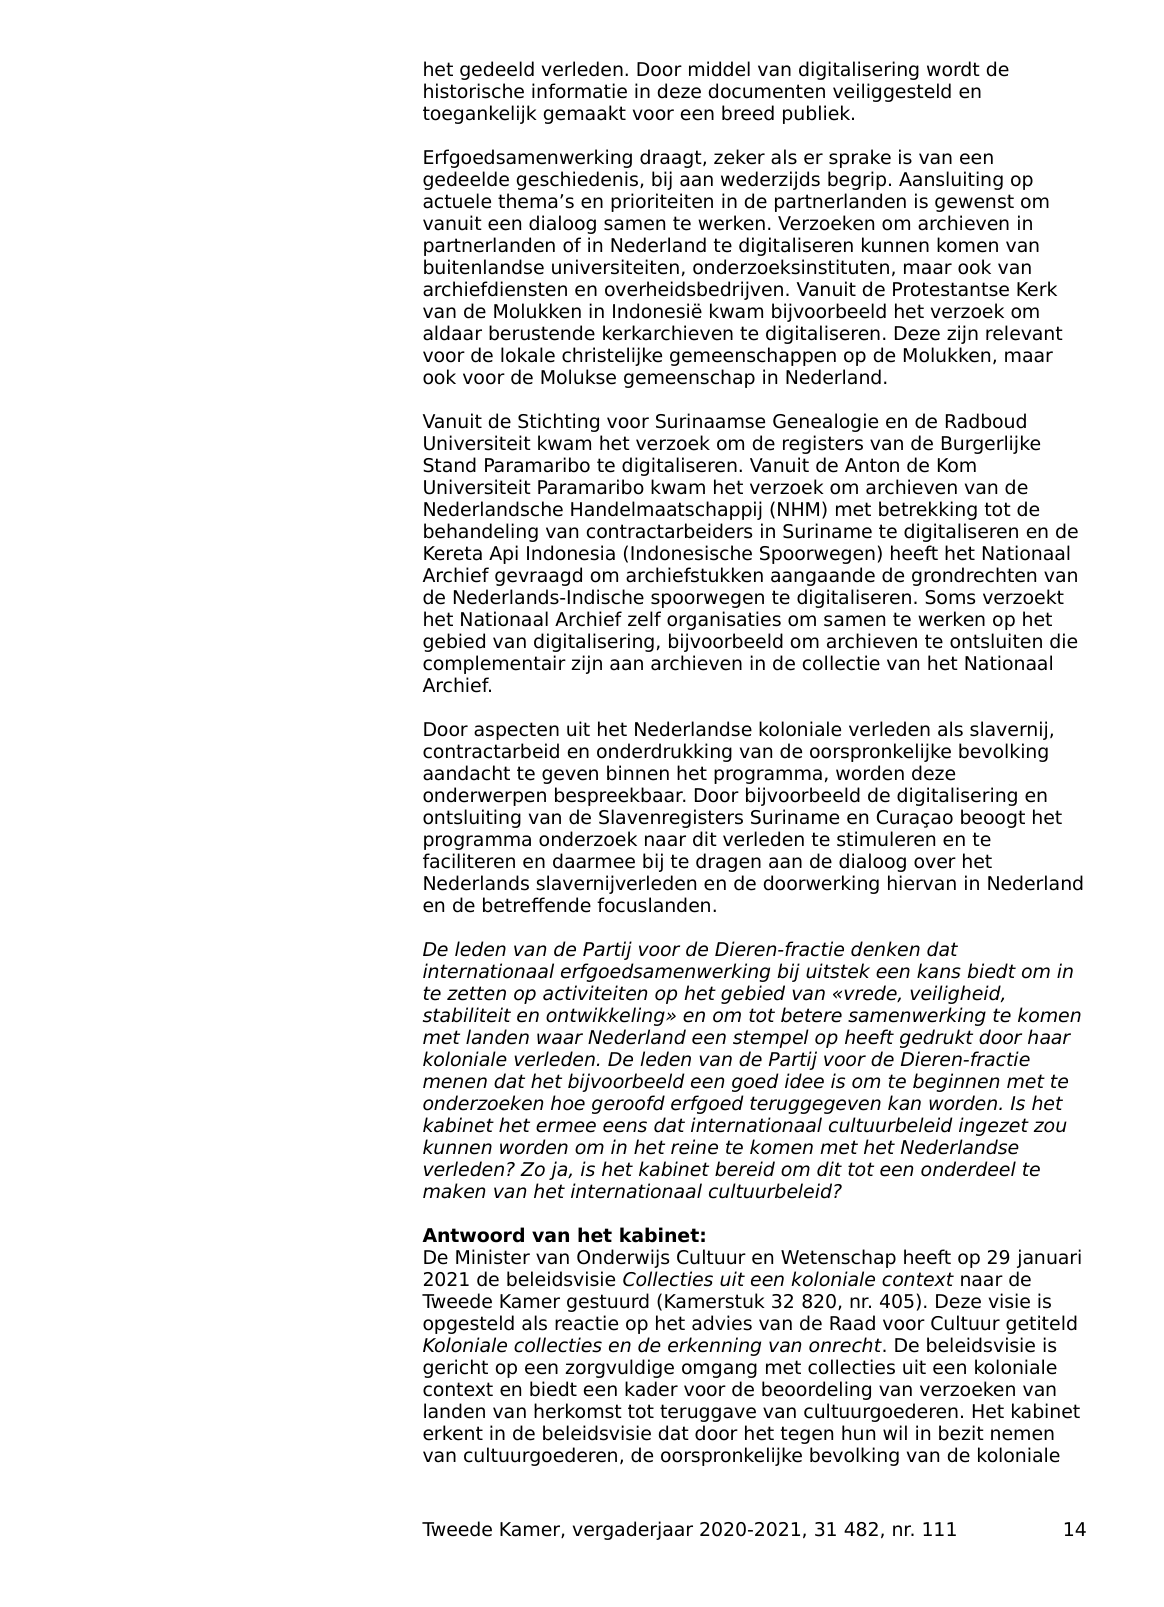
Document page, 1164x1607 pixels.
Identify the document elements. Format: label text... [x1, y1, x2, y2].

text De leden van de Partij voor de Dieren-fractie denken dat internationaal erfgoedsamenwerking bij uitstek een kans biedt om in te zetten op activiteiten op het gebied van «vrede, veiligheid, stabiliteit en ontwikkeling» en om tot betere samenwerking te komen met landen waar Nederland een stempel op heeft gedrukt door haar koloniale verleden. De leden van de Partij voor de Dieren-fractie menen dat het bijvoorbeeld een goed idee is om te beginnen met te onderzoeken hoe geroofd erfgoed teruggegeven kan worden. Is het kabinet het ermee eens dat internationaal cultuurbeleid ingezet zou kunnen worden om in het reine te komen met het Nederlandse verleden? Zo ja, is het kabinet bereid om dit tot een onderdeel te maken van het internationaal cultuurbeleid? [422, 939, 1087, 1203]
text Erfgoedsamenwerking draagt, zeker als er sprake is van een gedeelde geschiedenis, bij aan wederzijds begrip. Aansluiting op actuele thema’s en prioriteiten in de partnerlanden is gewenst om vanuit een dialoog samen te werken. Verzoeken om archieven in partnerlanden of in Nederland te digitaliseren kunnen komen van buitenlandse universiteiten, onderzoeksinstituten, maar ook van archiefdiensten en overheidsbedrijven. Vanuit de Protestantse Kerk van de Molukken in Indonesië kwam bijvoorbeeld het verzoek om aldaar berustende kerkarchieven te digitaliseren. Deze zijn relevant voor de lokale christelijke gemeenschappen op de Molukken, maar ook voor de Molukse gemeenschap in Nederland. [422, 147, 1087, 389]
text het gedeeld verleden. Door middel van digitalisering wordt de historische informatie in deze documenten veiliggesteld en toegankelijk gemaakt voor een breed publiek. [422, 59, 1087, 125]
subtitle Antwoord van het kabinet: [422, 1225, 1087, 1247]
text Vanuit de Stichting voor Surinaamse Genealogie en de Radboud Universiteit kwam het verzoek om de registers van de Burgerlijke Stand Paramaribo te digitaliseren. Vanuit de Anton de Kom Universiteit Paramaribo kwam het verzoek om archieven van de Nederlandsche Handelmaatschappij (NHM) met betrekking tot de behandeling van contractarbeiders in Suriname te digitaliseren en de Kereta Api Indonesia (Indonesische Spoorwegen) heeft het Nationaal Archief gevraagd om archiefstukken aangaande de grondrechten van de Nederlands-Indische spoorwegen te digitaliseren. Soms verzoekt het Nationaal Archief zelf organisaties om samen te werken op het gebied van digitalisering, bijvoorbeeld om archieven te ontsluiten die complementair zijn aan archieven in de collectie van het Nationaal Archief. [422, 411, 1087, 697]
text De Minister van Onderwijs Cultuur en Wetenschap heeft op 29 januari 2021 de beleidsvisie Collecties uit een koloniale context naar de Tweede Kamer gestuurd (Kamerstuk 32 820, nr. 405). Deze visie is opgesteld als reactie op het advies van de Raad voor Cultuur getiteld Koloniale collecties en de erkenning van onrecht. De beleidsvisie is gericht op een zorgvuldige omgang met collecties uit een koloniale context en biedt een kader voor de beoordeling van verzoeken van landen van herkomst tot teruggave van cultuurgoederen. Het kabinet erkent in de beleidsvisie dat door het tegen hun wil in bezit nemen van cultuurgoederen, de oorspronkelijke bevolking van de koloniale [422, 1247, 1087, 1467]
text Door aspecten uit het Nederlandse koloniale verleden als slavernij, contractarbeid en onderdrukking van de oorspronkelijke bevolking aandacht te geven binnen het programma, worden deze onderwerpen bespreekbaar. Door bijvoorbeeld de digitalisering en ontsluiting van de Slavenregisters Suriname en Curaçao beoogt het programma onderzoek naar dit verleden te stimuleren en te faciliteren en daarmee bij te dragen aan de dialoog over het Nederlands slavernijverleden en de doorwerking hiervan in Nederland en de betreffende focuslanden. [422, 719, 1087, 917]
